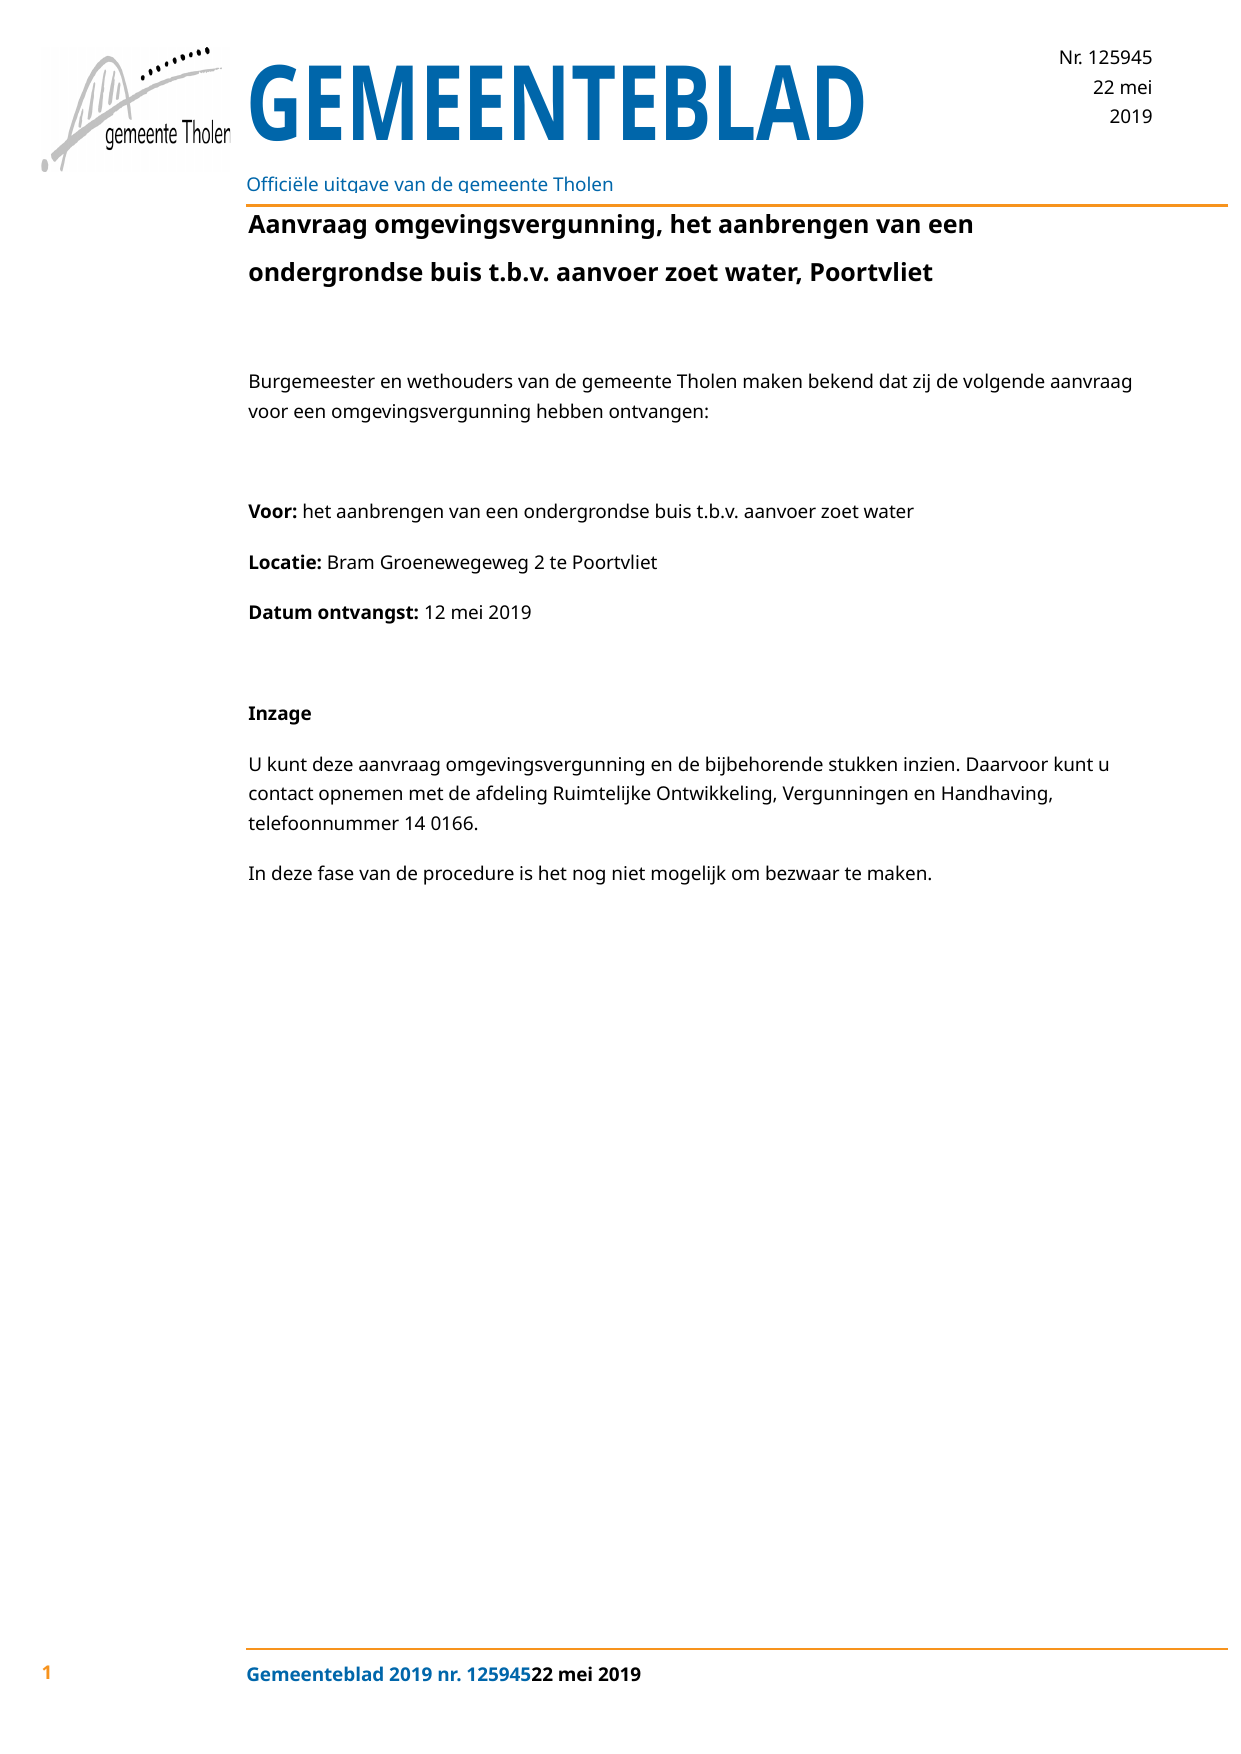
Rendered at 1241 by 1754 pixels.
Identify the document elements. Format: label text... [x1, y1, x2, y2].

text Voor: het aanbrengen van een ondergrondse buis t.b.v. aanvoer zoet water [248, 499, 1152, 524]
text Locatie: Bram Groenewegeweg 2 te Poortvliet [248, 549, 1152, 575]
text In deze fase van de procedure is het nog niet mogelijk om bezwaar te maken. [248, 860, 1152, 886]
text Aanvraag omgevingsvergunning, het aanbrengen van een ondergrondse buis t.b.v. aanvoer zoet water, Poortvliet [248, 207, 1152, 288]
text Burgemeester en wethouders van de gemeente Tholen maken bekend dat zij de volgende aanvraag voor een omgevingsvergunning hebben ontvangen: [248, 368, 1152, 424]
picture [41, 47, 231, 172]
text Datum ontvangst: 12 mei 2019 [248, 599, 1152, 625]
text U kunt deze aanvraag omgevingsvergunning en de bijbehorende stukken inzien. Daarvoor kunt u contact opnemen met de afdeling Ruimtelijke Ontwikkeling, Vergunningen en Handhaving, telefoonnummer 14 0166. [248, 751, 1152, 836]
text Inzage [248, 700, 1152, 726]
